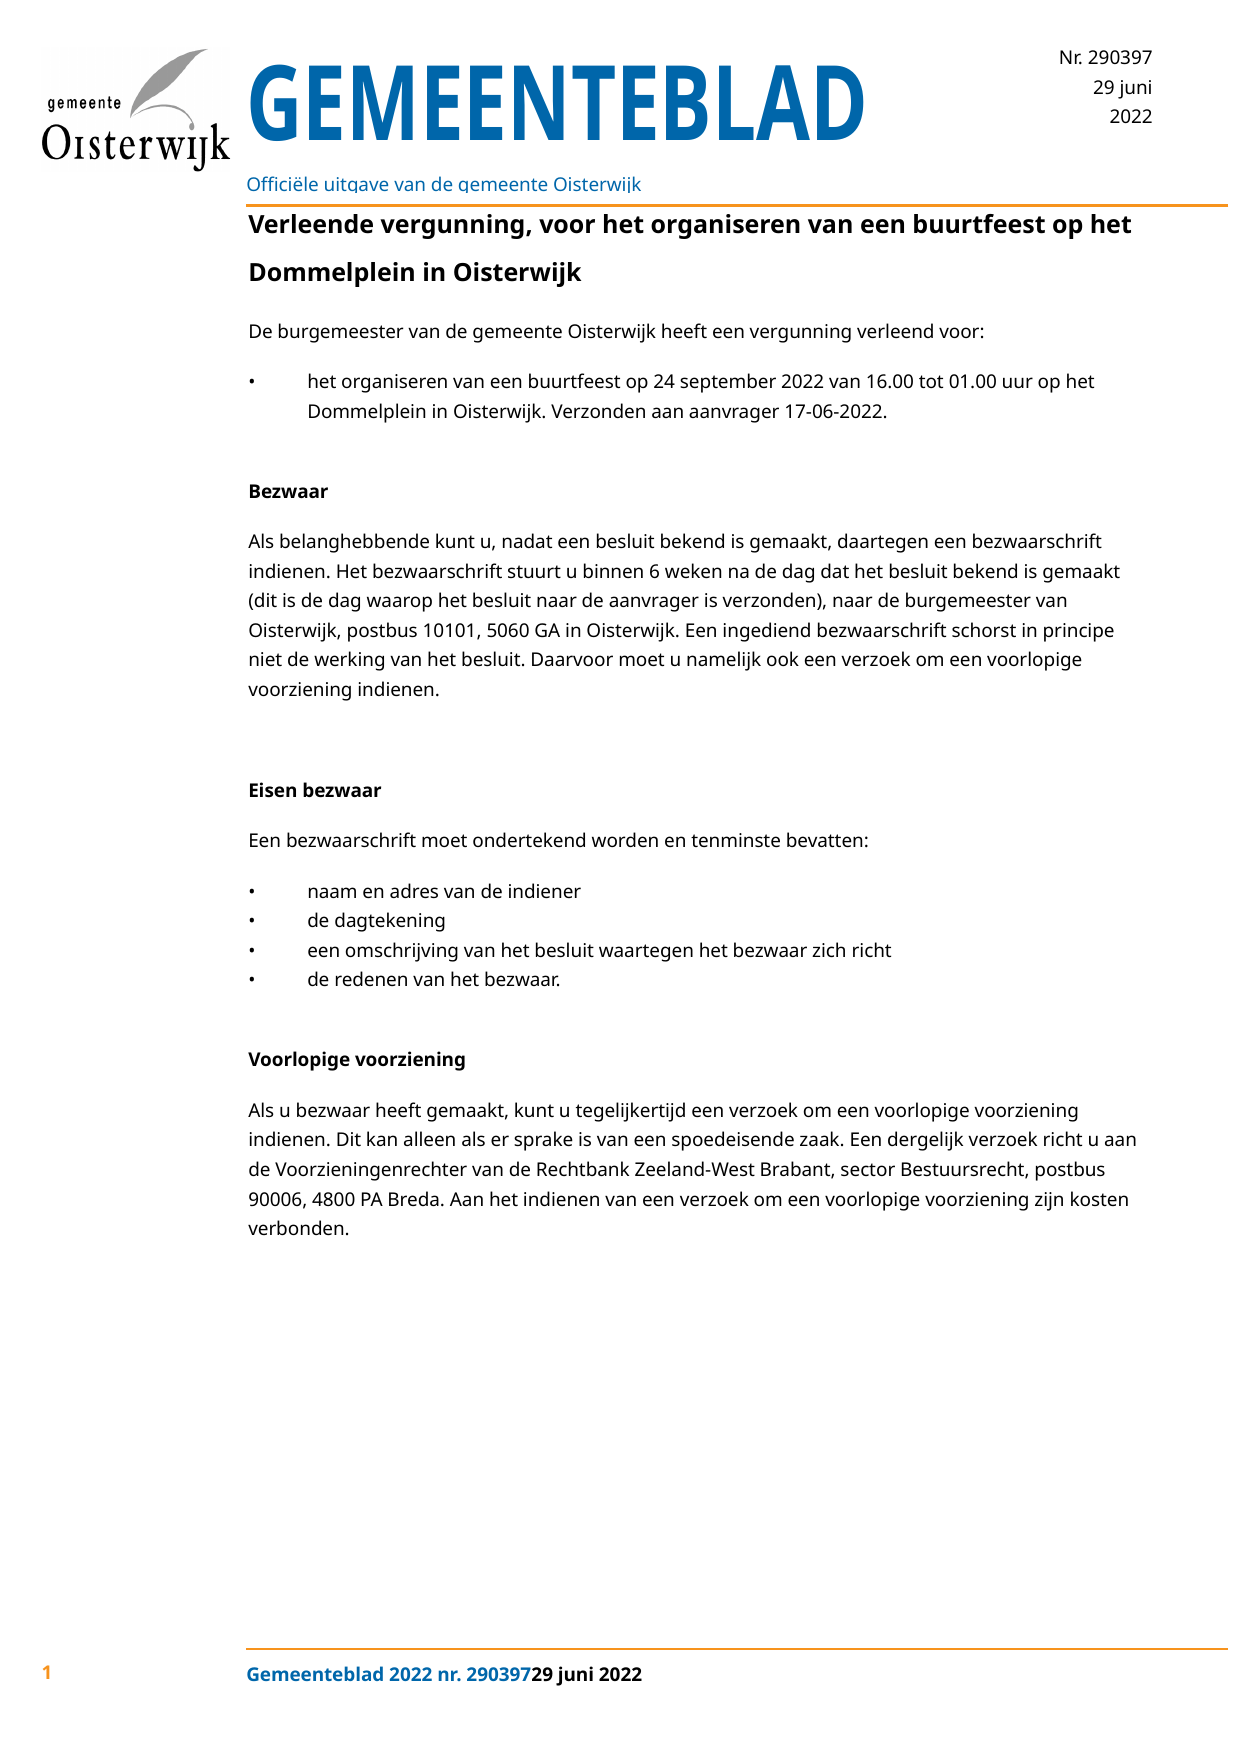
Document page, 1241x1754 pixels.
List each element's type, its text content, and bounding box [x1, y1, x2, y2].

text Een bezwaarschrift moet ondertekend worden en tenminste bevatten: [248, 827, 1152, 853]
list het organiseren van een buurtfeest op 24 september 2022 van 16.00 tot 01.00 uur op het Dommelplein in Oisterwijk. Verzonden aan aanvrager 17-06-2022. [248, 368, 1152, 424]
text Voorlopige voorziening [248, 1047, 1152, 1072]
picture [41, 47, 231, 172]
list naam en adres van de indiener [248, 878, 1152, 904]
text Als u bezwaar heeft gemaakt, kunt u tegelijkertijd een verzoek om een voorlopige voorziening indienen. Dit kan alleen als er sprake is van een spoedeisende zaak. Een dergelijk verzoek richt u aan de Voorzieningenrechter van de Rechtbank Zeeland-West Brabant, sector Bestuursrecht, postbus 90006, 4800 PA Breda. Aan het indienen van een verzoek om een voorlopige voorziening zijn kosten verbonden. [248, 1097, 1152, 1241]
list de dagtekening [248, 907, 1152, 933]
list een omschrijving van het besluit waartegen het bezwaar zich richt [248, 937, 1152, 963]
list de redenen van het bezwaar. [248, 967, 1152, 992]
text Eisen bezwaar [248, 777, 1152, 803]
text Bezwaar [248, 478, 1152, 504]
text Als belanghebbende kunt u, nadat een besluit bekend is gemaakt, daartegen een bezwaarschrift indienen. Het bezwaarschrift stuurt u binnen 6 weken na de dag dat het besluit bekend is gemaakt (dit is de dag waarop het besluit naar de aanvrager is verzonden), naar de burgemeester van Oisterwijk, postbus 10101, 5060 GA in Oisterwijk. Een ingediend bezwaarschrift schorst in principe niet de werking van het besluit. Daarvoor moet u namelijk ook een verzoek om een voorlopige voorziening indienen. [248, 528, 1152, 702]
text De burgemeester van de gemeente Oisterwijk heeft een vergunning verleend voor: [248, 318, 1152, 344]
text Verleende vergunning, voor het organiseren van een buurtfeest op het Dommelplein in Oisterwijk [248, 207, 1152, 288]
